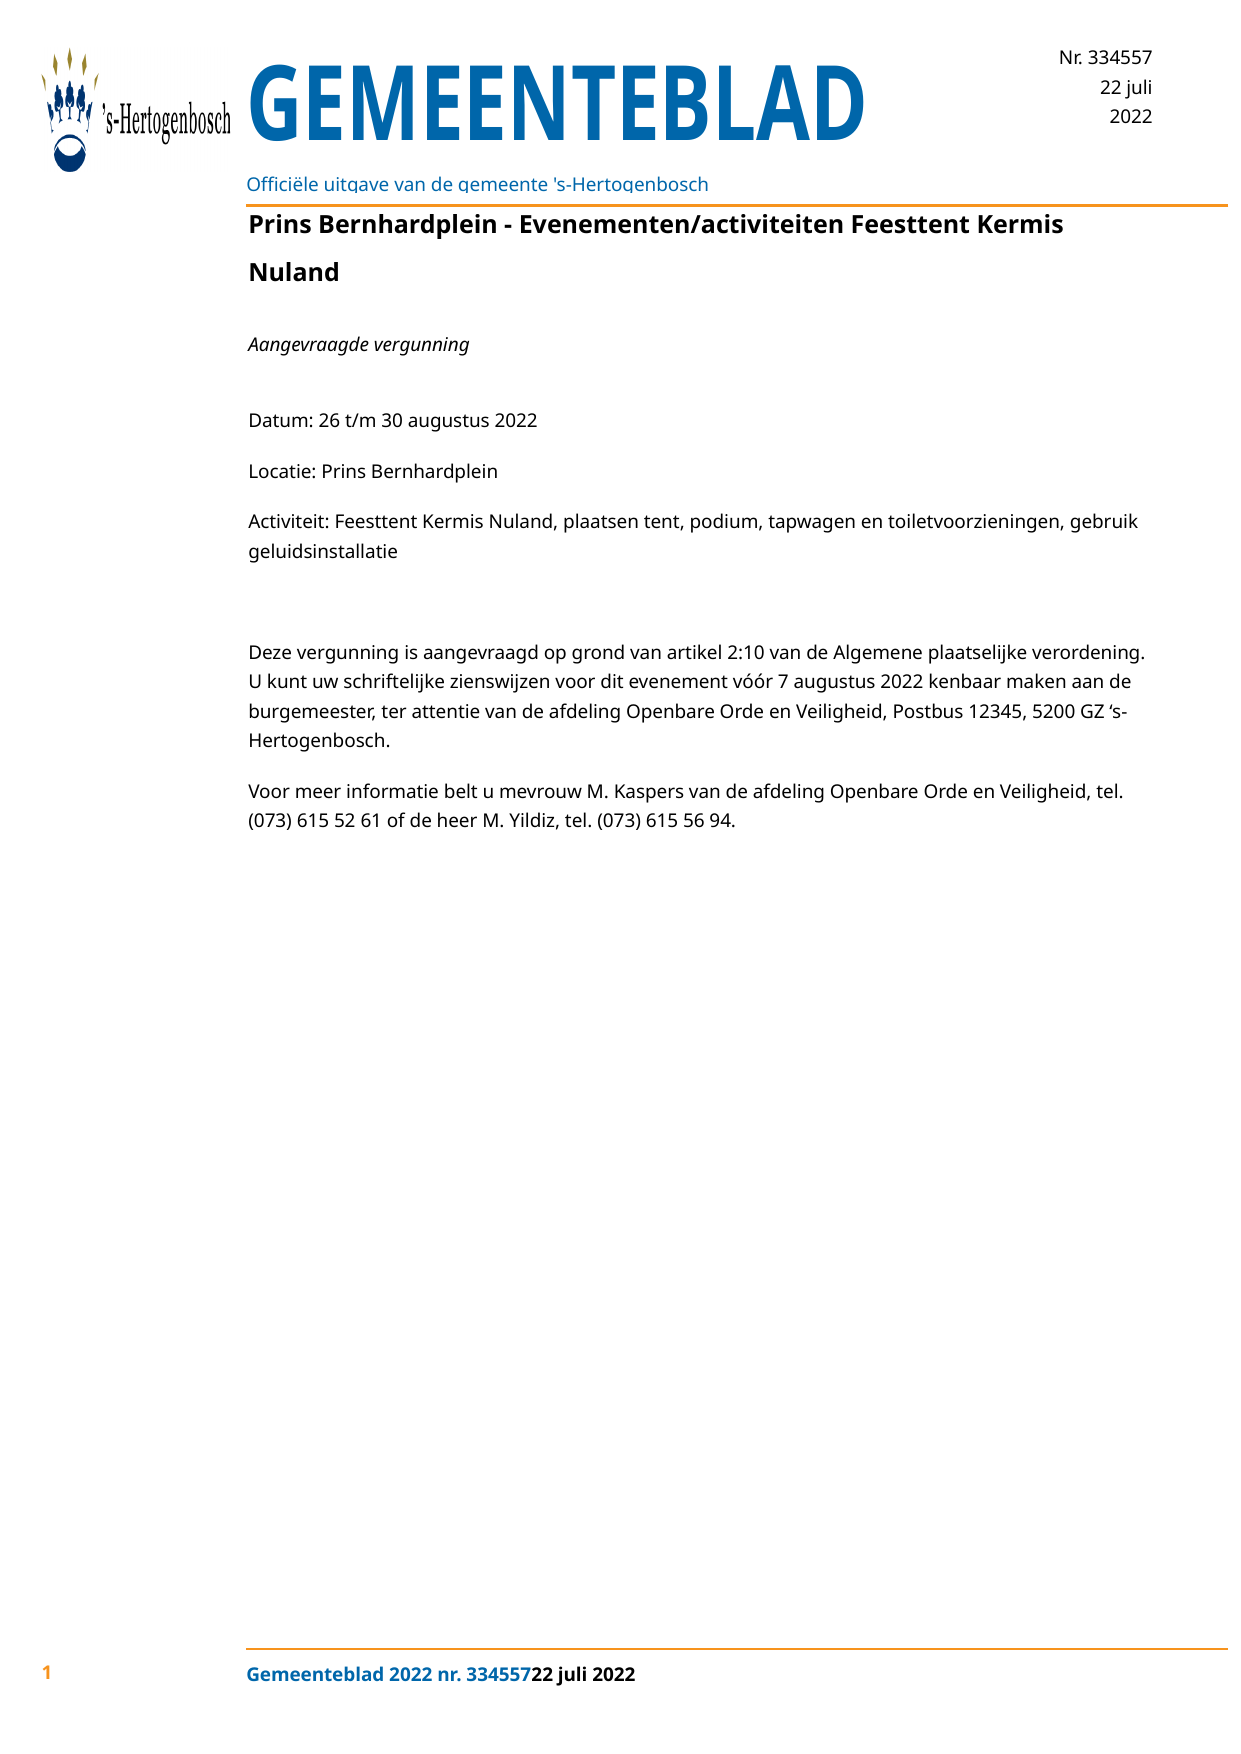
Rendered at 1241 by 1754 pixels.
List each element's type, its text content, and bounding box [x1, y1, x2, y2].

text Activiteit: Feesttent Kermis Nuland, plaatsen tent, podium, tapwagen en toiletvoorzieningen, gebruik geluidsinstallatie [248, 508, 1152, 564]
text Aangevraagde vergunning [248, 331, 1152, 357]
picture [41, 47, 231, 172]
text Voor meer informatie belt u mevrouw M. Kaspers van de afdeling Openbare Orde en Veiligheid, tel. (073) 615 52 61 of de heer M. Yildiz, tel. (073) 615 56 94. [248, 778, 1152, 833]
text Locatie: Prins Bernhardplein [248, 458, 1152, 484]
text Prins Bernhardplein - Evenementen/activiteiten Feesttent Kermis Nuland [248, 207, 1152, 288]
text Datum: 26 t/m 30 augustus 2022 [248, 408, 1152, 433]
text Deze vergunning is aangevraagd op grond van artikel 2:10 van de Algemene plaatselijke verordening. U kunt uw schriftelijke zienswijzen voor dit evenement vóór 7 augustus 2022 kenbaar maken aan de burgemeester, ter attentie van de afdeling Openbare Orde en Veiligheid, Postbus 12345, 5200 GZ ‘s-Hertogenbosch. [248, 639, 1152, 753]
